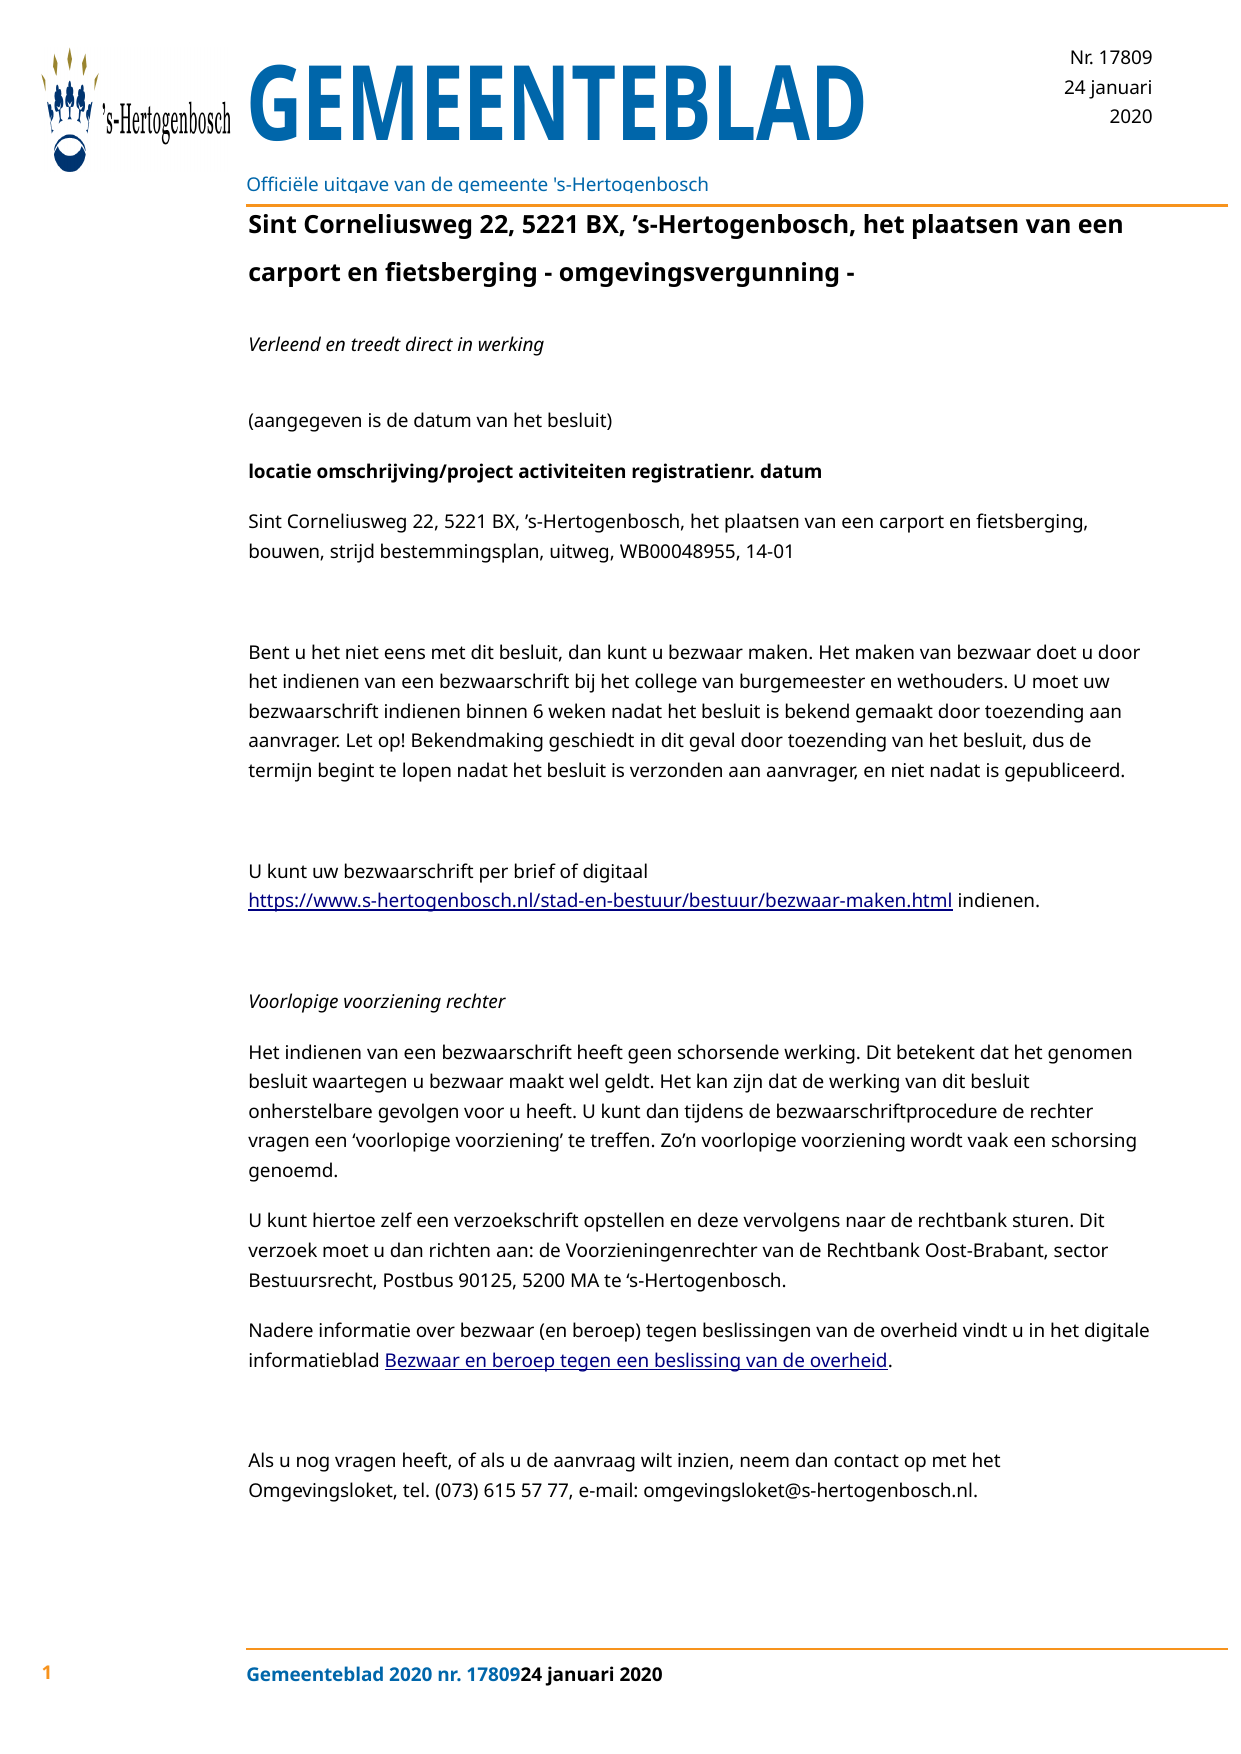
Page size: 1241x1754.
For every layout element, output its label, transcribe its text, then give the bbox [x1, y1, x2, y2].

text Nadere informatie over bezwaar (en beroep) tegen beslissingen van de overheid vindt u in het digitale informatieblad Bezwaar en beroep tegen een beslissing van de overheid. [248, 1317, 1152, 1372]
text Sint Corneliusweg 22, 5221 BX, ’s-Hertogenbosch, het plaatsen van een carport en fietsberging, bouwen, strijd bestemmingsplan, uitweg, WB00048955, 14-01 [248, 508, 1152, 564]
text Voorlopige voorziening rechter [248, 988, 1152, 1014]
text locatie omschrijving/project activiteiten registratienr. datum [248, 458, 1152, 484]
picture [41, 47, 231, 172]
text Bent u het niet eens met dit besluit, dan kunt u bezwaar maken. Het maken van bezwaar doet u door het indienen van een bezwaarschrift bij het college van burgemeester en wethouders. U moet uw bezwaarschrift indienen binnen 6 weken nadat het besluit is bekend gemaakt door toezending aan aanvrager. Let op! Bekendmaking geschiedt in dit geval door toezending van het besluit, dus de termijn begint te lopen nadat het besluit is verzonden aan aanvrager, en niet nadat is gepubliceerd. [248, 639, 1152, 783]
text Als u nog vragen heeft, of als u de aanvraag wilt inzien, neem dan contact op met het Omgevingsloket, tel. (073) 615 57 77, e-mail: omgevingsloket@s-hertogenbosch.nl. [248, 1448, 1152, 1503]
text U kunt hiertoe zelf een verzoekschrift opstellen en deze vervolgens naar de rechtbank sturen. Dit verzoek moet u dan richten aan: de Voorzieningenrechter van de Rechtbank Oost-Brabant, sector Bestuursrecht, Postbus 90125, 5200 MA te ‘s-Hertogenbosch. [248, 1208, 1152, 1292]
text U kunt uw bezwaarschrift per brief of digitaal https://www.s-hertogenbosch.nl/stad-en-bestuur/bestuur/bezwaar-maken.html indienen. [248, 858, 1152, 913]
text Sint Corneliusweg 22, 5221 BX, ’s-Hertogenbosch, het plaatsen van een carport en fietsberging - omgevingsvergunning - [248, 207, 1152, 288]
text Verleend en treedt direct in werking [248, 331, 1152, 357]
text (aangegeven is de datum van het besluit) [248, 408, 1152, 433]
text Het indienen van een bezwaarschrift heeft geen schorsende werking. Dit betekent dat het genomen besluit waartegen u bezwaar maakt wel geldt. Het kan zijn dat de werking van dit besluit onherstelbare gevolgen voor u heeft. U kunt dan tijdens de bezwaarschriftprocedure de rechter vragen een ‘voorlopige voorziening’ te treffen. Zo’n voorlopige voorziening wordt vaak een schorsing genoemd. [248, 1039, 1152, 1183]
